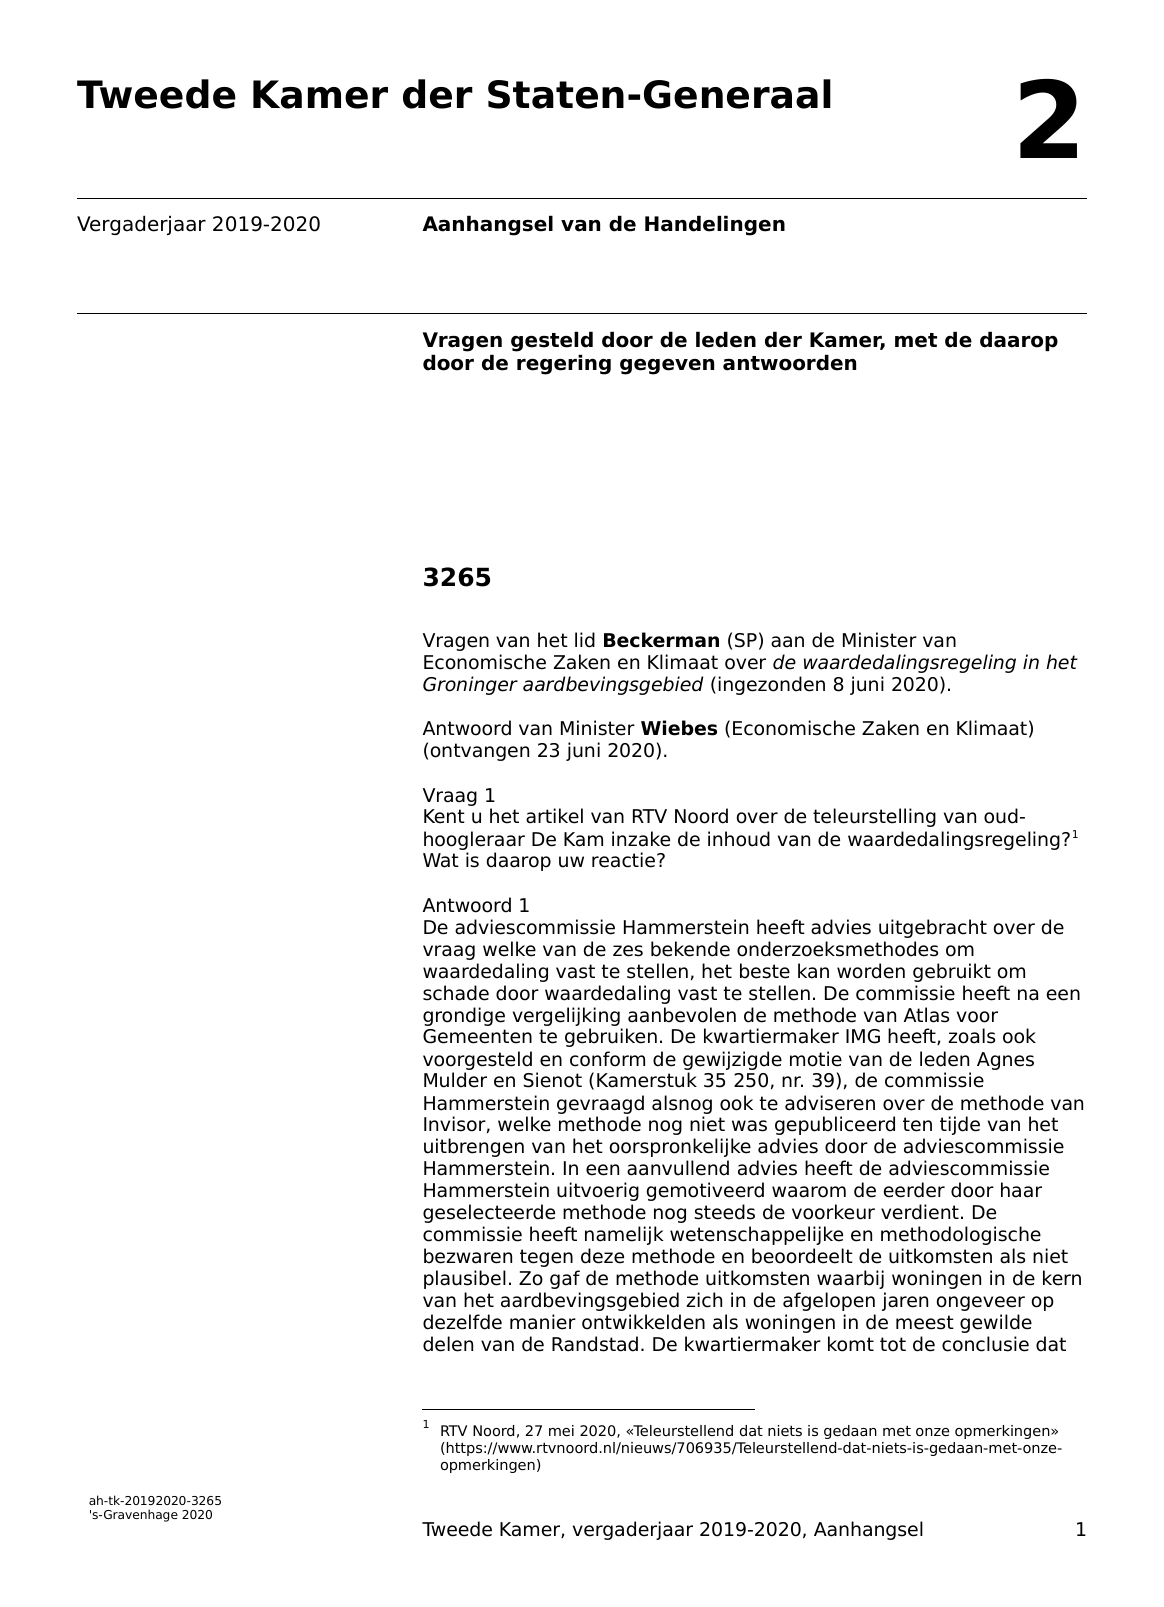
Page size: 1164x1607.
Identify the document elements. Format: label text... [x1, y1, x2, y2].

text RTV Noord, 27 mei 2020, «Teleurstellend dat niets is gedaan met onze opmerkingen» (https://www.rtvnoord.nl/nieuws/706935/Teleurstellend-dat-niets-is-gedaan-met-onze-opmerkingen) [422, 1418, 1087, 1474]
text Antwoord van Minister Wiebes (Economische Zaken en Klimaat) (ontvangen 23 juni 2020). [422, 718, 1087, 762]
table_header Tweede Kamer der Staten-Generaal [77, 59, 886, 198]
text Kent u het artikel van RTV Noord over de teleurstelling van oud-hoogleraar De Kam inzake de inhoud van de waardedalingsregeling? Wat is daarop uw reactie? [422, 806, 1087, 872]
table_cell Vragen gesteld door de leden der Kamer, met de daarop door de regering gegeven antwoorden [422, 314, 1087, 375]
text Vragen van het lid Beckerman (SP) aan de Minister van Economische Zaken en Klimaat over de waardedalingsregeling in het Groninger aardbevingsgebied (ingezonden 8 juni 2020). [422, 630, 1087, 696]
text ah-tk-20192020-3265 [88, 1494, 323, 1508]
text 's-Gravenhage 2020 [88, 1508, 323, 1522]
text Antwoord 1 [422, 894, 1087, 917]
table_cell [77, 314, 422, 375]
table_header 2 [886, 59, 1087, 198]
text Vraag 1 [422, 784, 1087, 806]
table_cell Aanhangsel van de Handelingen [422, 199, 1087, 313]
text De adviescommissie Hammerstein heeft advies uitgebracht over de vraag welke van de zes bekende onderzoeksmethodes om waardedaling vast te stellen, het beste kan worden gebruikt om schade door waardedaling vast te stellen. De commissie heeft na een grondige vergelijking aanbevolen de methode van Atlas voor Gemeenten te gebruiken. De kwartiermaker IMG heeft, zoals ook voorgesteld en conform de gewijzigde motie van de leden Agnes Mulder en Sienot (Kamerstuk 35 250, nr. 39), de commissie Hammerstein gevraagd alsnog ook te adviseren over de methode van Invisor, welke methode nog niet was gepubliceerd ten tijde van het uitbrengen van het oorspronkelijke advies door de adviescommissie Hammerstein. In een aanvullend advies heeft de adviescommissie Hammerstein uitvoerig gemotiveerd waarom de eerder door haar geselecteerde methode nog steeds de voorkeur verdient. De commissie heeft namelijk wetenschappelijke en methodologische bezwaren tegen deze methode en beoordeelt de uitkomsten als niet plausibel. Zo gaf de methode uitkomsten waarbij woningen in de kern van het aardbevingsgebied zich in de afgelopen jaren ongeveer op dezelfde manier ontwikkelden als woningen in de meest gewilde delen van de Randstad. De kwartiermaker komt tot de conclusie dat [422, 917, 1087, 1356]
table_cell Vergaderjaar 2019-2020 [77, 199, 422, 313]
text 3265 [422, 563, 1087, 592]
